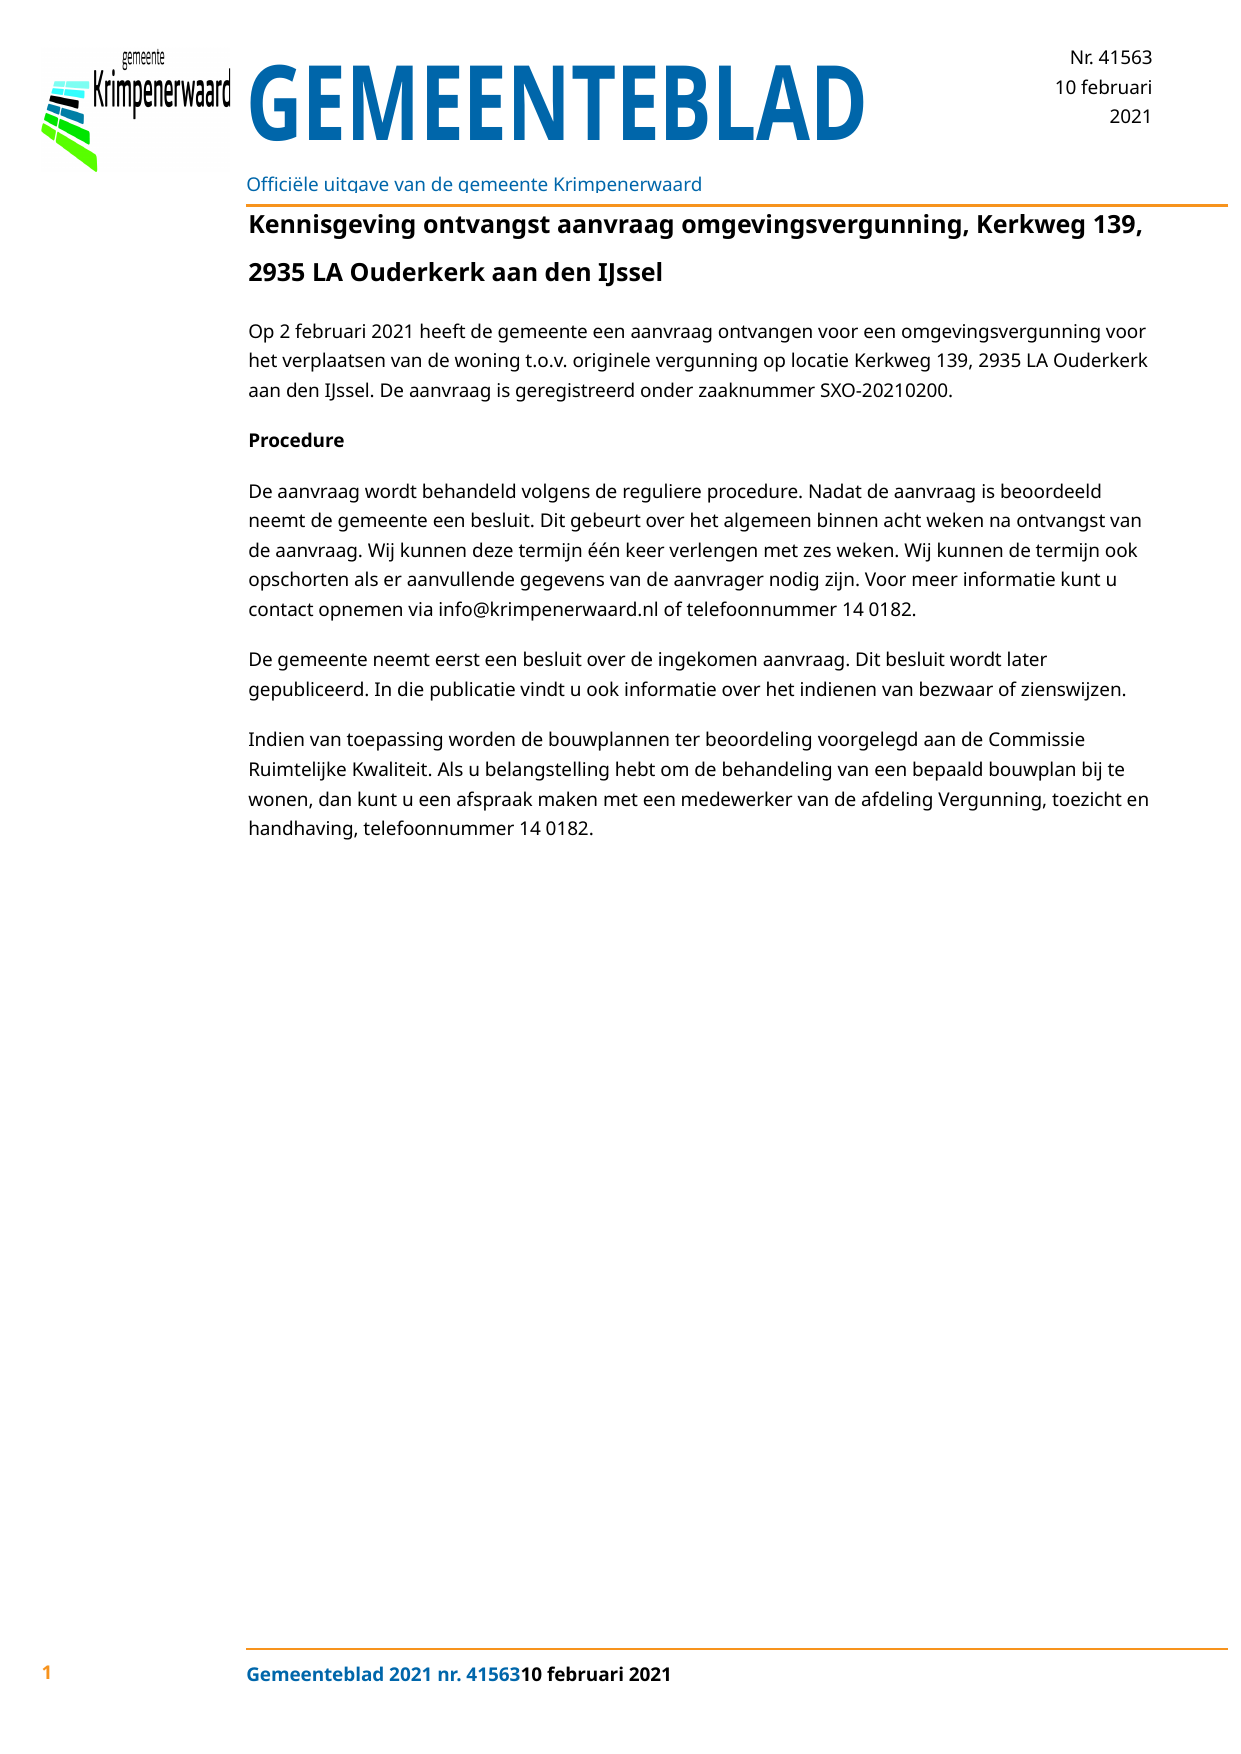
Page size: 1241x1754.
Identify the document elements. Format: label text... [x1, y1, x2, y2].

text Op 2 februari 2021 heeft de gemeente een aanvraag ontvangen voor een omgevingsvergunning voor het verplaatsen van de woning t.o.v. originele vergunning op locatie Kerkweg 139, 2935 LA Ouderkerk aan den IJssel. De aanvraag is geregistreerd onder zaaknummer SXO-20210200. [248, 318, 1152, 403]
text De aanvraag wordt behandeld volgens de reguliere procedure. Nadat de aanvraag is beoordeeld neemt de gemeente een besluit. Dit gebeurt over het algemeen binnen acht weken na ontvangst van de aanvraag. Wij kunnen deze termijn één keer verlengen met zes weken. Wij kunnen de termijn ook opschorten als er aanvullende gegevens van de aanvrager nodig zijn. Voor meer informatie kunt u contact opnemen via info@krimpenerwaard.nl of telefoonnummer 14 0182. [248, 478, 1152, 622]
text Indien van toepassing worden de bouwplannen ter beoordeling voorgelegd aan de Commissie Ruimtelijke Kwaliteit. Als u belangstelling hebt om de behandeling van een bepaald bouwplan bij te wonen, dan kunt u een afspraak maken met een medewerker van de afdeling Vergunning, toezicht en handhaving, telefoonnummer 14 0182. [248, 727, 1152, 841]
text Procedure [248, 427, 1152, 453]
picture [41, 47, 231, 172]
text De gemeente neemt eerst een besluit over de ingekomen aanvraag. Dit besluit wordt later gepubliceerd. In die publicatie vindt u ook informatie over het indienen van bezwaar of zienswijzen. [248, 647, 1152, 702]
text Kennisgeving ontvangst aanvraag omgevingsvergunning, Kerkweg 139, 2935 LA Ouderkerk aan den IJssel [248, 207, 1152, 288]
